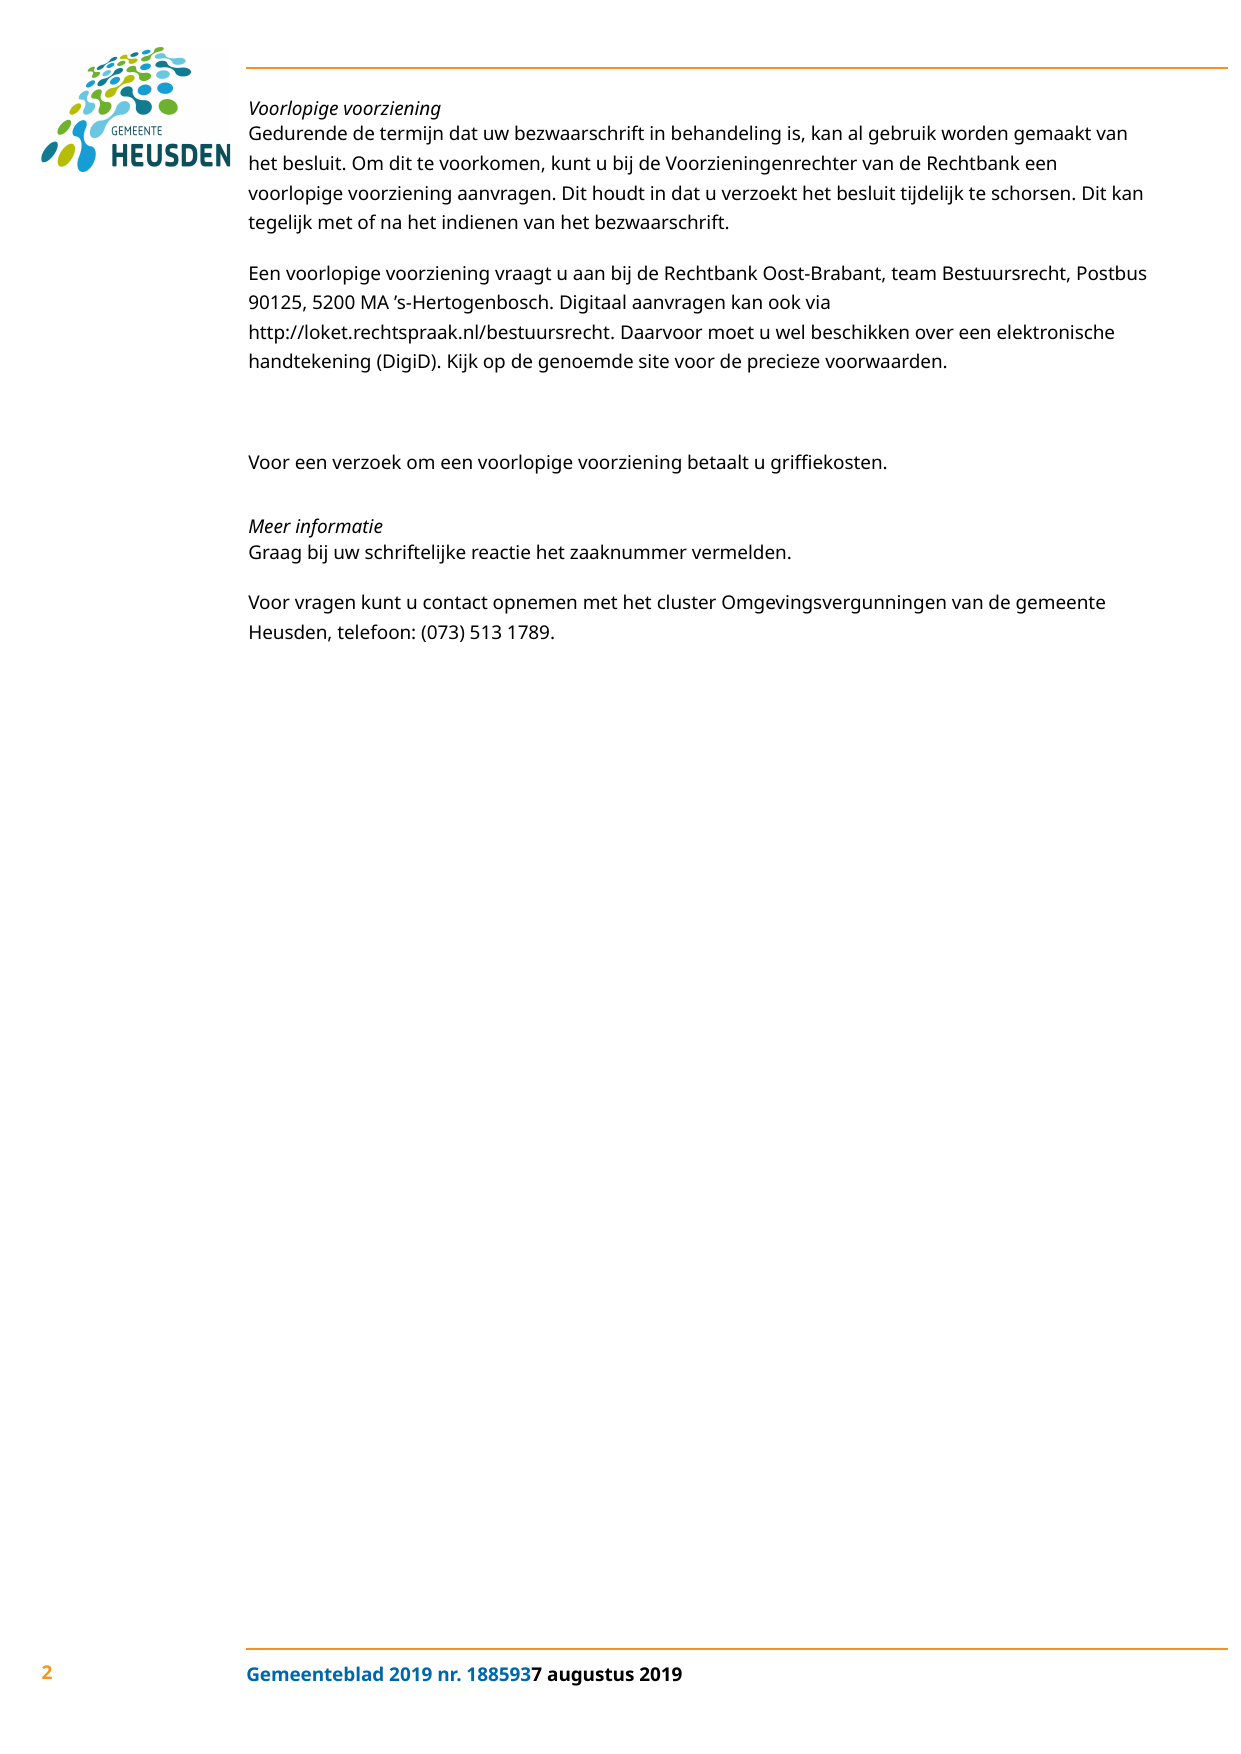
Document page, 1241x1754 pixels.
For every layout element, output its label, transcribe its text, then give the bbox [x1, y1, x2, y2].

text Graag bij uw schriftelijke reactie het zaaknummer vermelden. [248, 539, 1152, 565]
text Meer informatie [248, 513, 1152, 539]
text Voorlopige voorziening [248, 95, 1152, 121]
text Een voorlopige voorziening vraagt u aan bij de Rechtbank Oost-Brabant, team Bestuursrecht, Postbus 90125, 5200 MA ’s-Hertogenbosch. Digitaal aanvragen kan ook via http://loket.rechtspraak.nl/bestuursrecht. Daarvoor moet u wel beschikken over een elektronische handtekening (DigiD). Kijk op de genoemde site voor de precieze voorwaarden. [248, 260, 1152, 374]
text Voor een verzoek om een voorlopige voorziening betaalt u griffiekosten. [248, 449, 1152, 475]
text Voor vragen kunt u contact opnemen met het cluster Omgevingsvergunningen van de gemeente Heusden, telefoon: (073) 513 1789. [248, 589, 1152, 645]
text Gedurende de termijn dat uw bezwaarschrift in behandeling is, kan al gebruik worden gemaakt van het besluit. Om dit te voorkomen, kunt u bij de Voorzieningenrechter van de Rechtbank een voorlopige voorziening aanvragen. Dit houdt in dat u verzoekt het besluit tijdelijk te schorsen. Dit kan tegelijk met of na het indienen van het bezwaarschrift. [248, 121, 1152, 235]
picture [41, 47, 231, 172]
